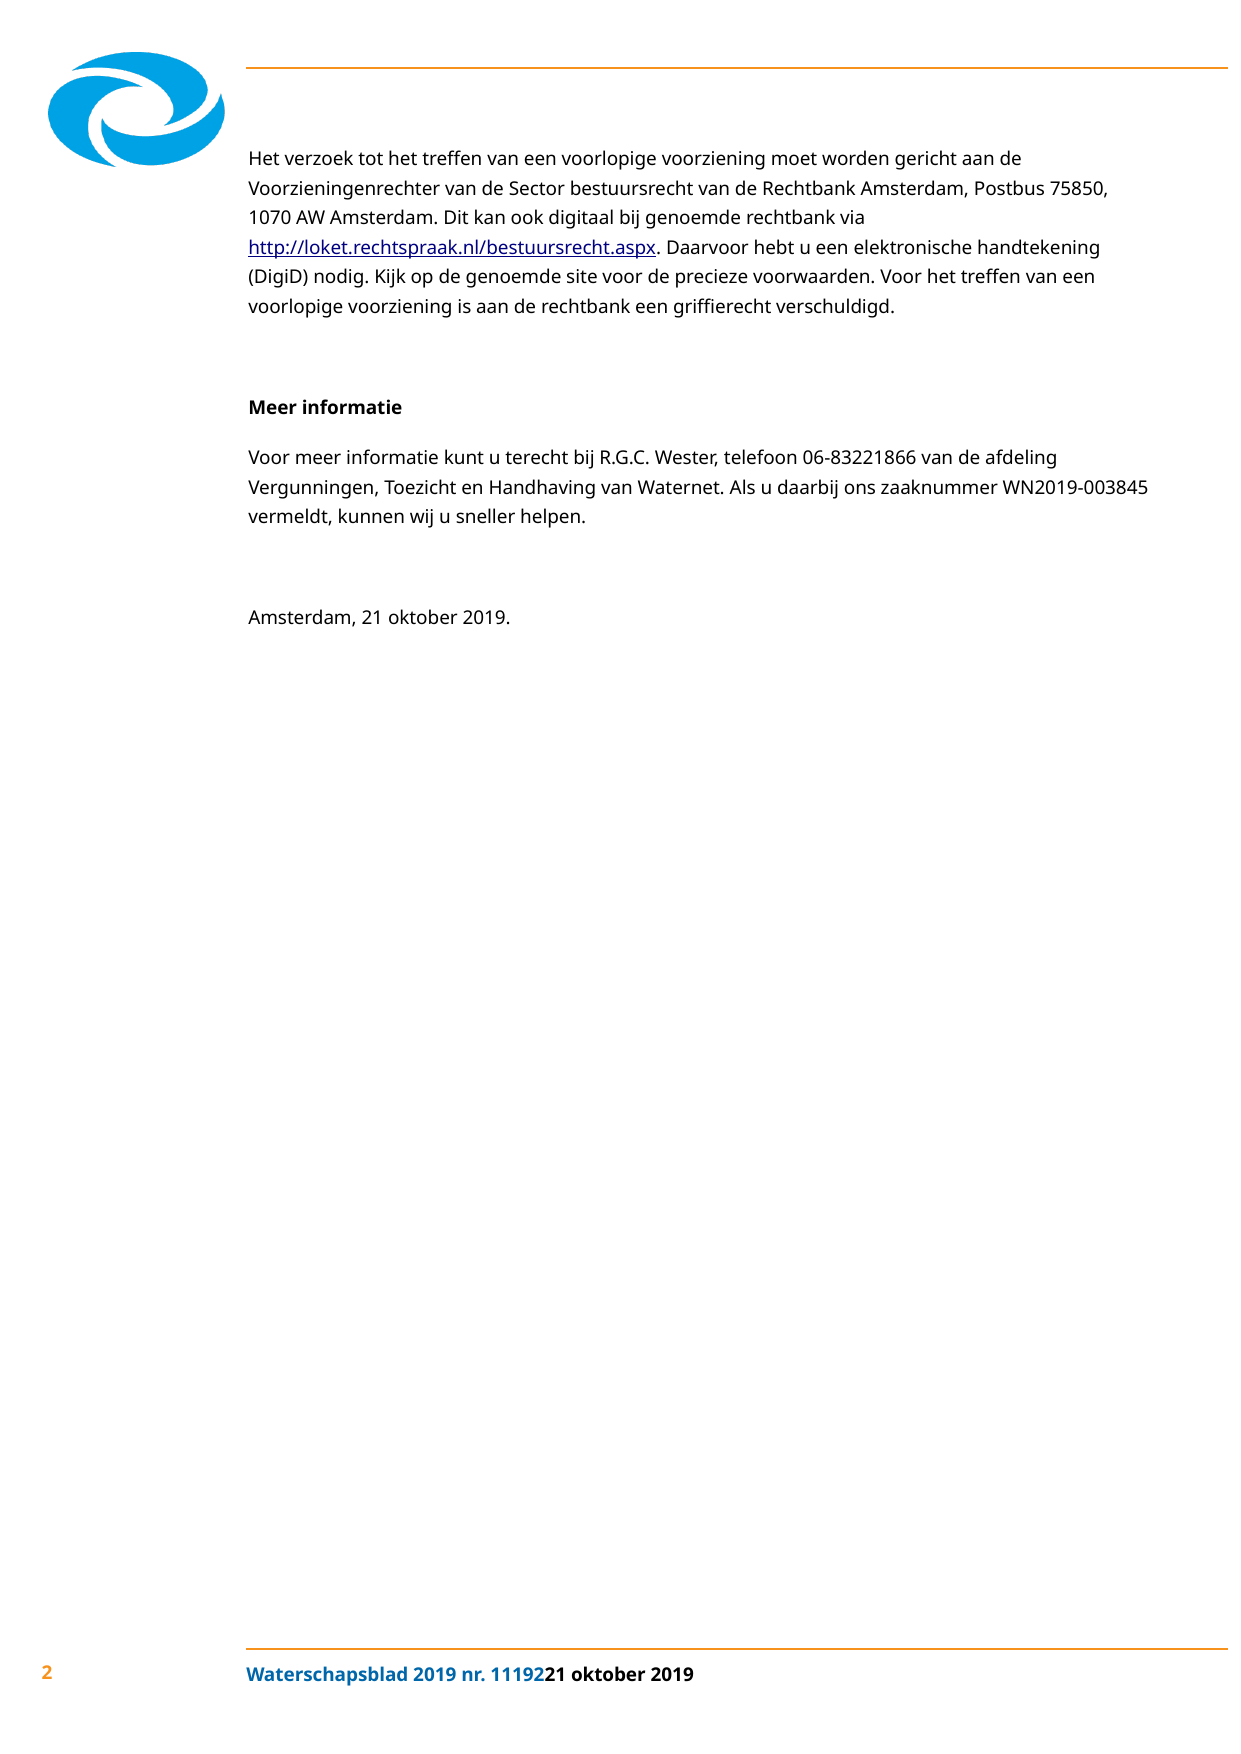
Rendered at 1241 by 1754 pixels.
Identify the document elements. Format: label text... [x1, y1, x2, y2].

text Voor meer informatie kunt u terecht bij R.G.C. Wester, telefoon 06-83221866 van de afdeling Vergunningen, Toezicht en Handhaving van Waternet. Als u daarbij ons zaaknummer WN2019-003845 vermeldt, kunnen wij u sneller helpen. [248, 444, 1152, 529]
text Amsterdam, 21 oktober 2019. [248, 604, 1152, 630]
picture [41, 47, 231, 172]
text Het verzoek tot het treffen van een voorlopige voorziening moet worden gericht aan de Voorzieningenrechter van de Sector bestuursrecht van de Rechtbank Amsterdam, Postbus 75850, 1070 AW Amsterdam. Dit kan ook digitaal bij genoemde rechtbank via http://loket.rechtspraak.nl/bestuursrecht.aspx. Daarvoor hebt u een elektronische handtekening (DigiD) nodig. Kijk op de genoemde site voor de precieze voorwaarden. Voor het treffen van een voorlopige voorziening is aan de rechtbank een griffierecht verschuldigd. [248, 145, 1152, 319]
text Meer informatie [248, 394, 1152, 420]
